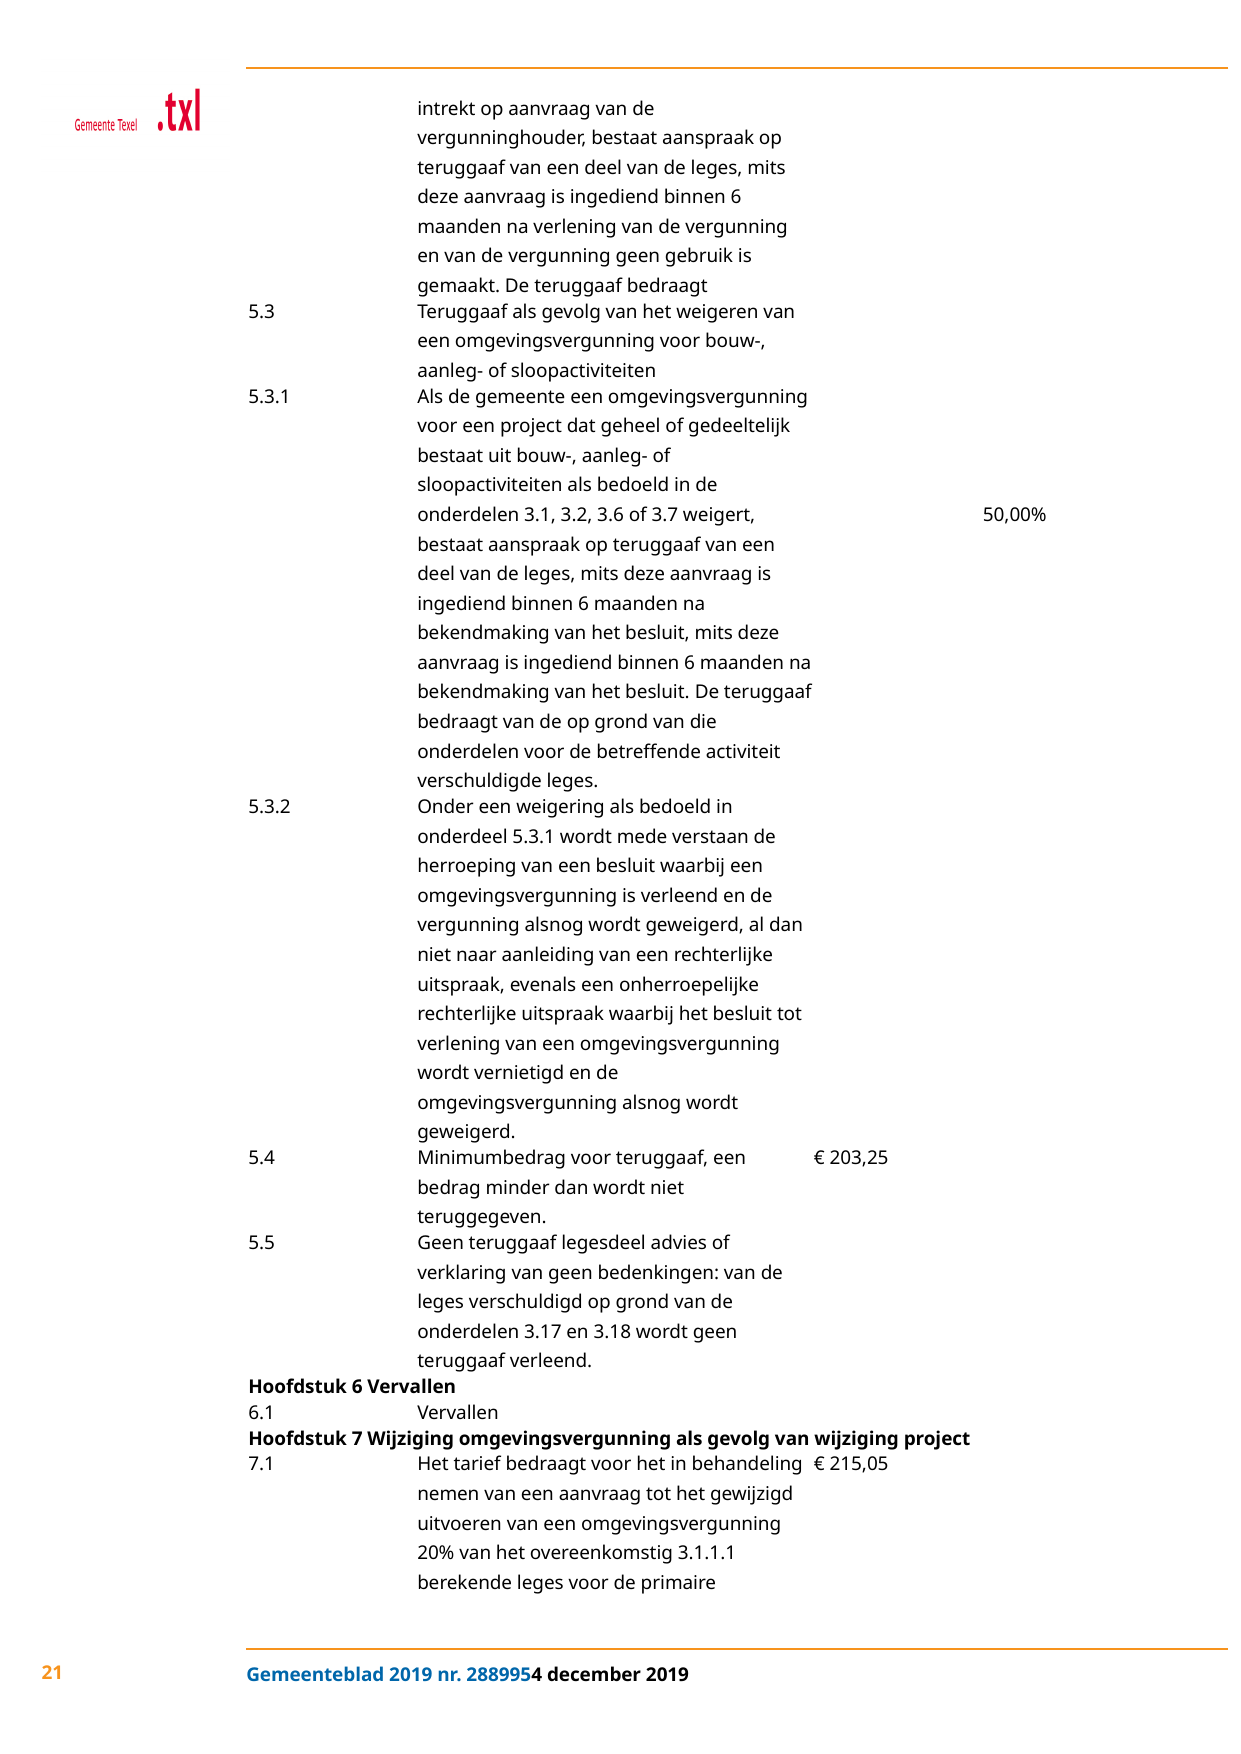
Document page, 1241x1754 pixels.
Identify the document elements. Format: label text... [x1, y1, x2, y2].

table_cell [983, 95, 1152, 298]
table_cell Vervallen [417, 1399, 814, 1425]
table_cell 5.4 [248, 1144, 417, 1229]
table_cell 5.5 [248, 1229, 417, 1373]
table_cell 5.3.1 [248, 383, 417, 793]
table_cell 6.1 [248, 1399, 417, 1425]
table_cell Onder een weigering als bedoeld in onderdeel 5.3.1 wordt mede verstaan de herroeping van een besluit waarbij een omgevingsvergunning is verleend en de vergunning alsnog wordt geweigerd, al dan niet naar aanleiding van een rechterlijke uitspraak, evenals een onherroepelijke rechterlijke uitspraak waarbij het besluit tot verlening van een omgevingsvergunning wordt vernietigd en de omgevingsvergunning alsnog wordt geweigerd. [417, 793, 814, 1144]
table_cell [983, 1451, 1152, 1594]
table_cell 50,00% [983, 383, 1152, 793]
table_cell [814, 95, 983, 298]
table_cell 5.3.2 [248, 793, 417, 1144]
picture [41, 47, 231, 172]
table_cell Hoofdstuk 6 Vervallen [248, 1373, 1152, 1399]
table_cell Minimumbedrag voor teruggaaf, een bedrag minder dan wordt niet teruggegeven. [417, 1144, 814, 1229]
table_cell [814, 298, 983, 383]
table_cell 7.1 [248, 1451, 417, 1594]
table_cell Teruggaaf als gevolg van het weigeren van een omgevingsvergunning voor bouw-, aanleg- of sloopactiviteiten [417, 298, 814, 383]
table_cell [814, 383, 983, 793]
table_cell [983, 1144, 1152, 1229]
table_cell [983, 1229, 1152, 1373]
table_cell [983, 298, 1152, 383]
table_cell Als de gemeente een omgevingsvergunning voor een project dat geheel of gedeeltelijk bestaat uit bouw-, aanleg- of sloopactiviteiten als bedoeld in de onderdelen 3.1, 3.2, 3.6 of 3.7 weigert, bestaat aanspraak op teruggaaf van een deel van de leges, mits deze aanvraag is ingediend binnen 6 maanden na bekendmaking van het besluit, mits deze aanvraag is ingediend binnen 6 maanden na bekendmaking van het besluit. De teruggaaf bedraagt van de op grond van die onderdelen voor de betreffende activiteit verschuldigde leges. [417, 383, 814, 793]
table_cell [814, 1229, 983, 1373]
table_cell [814, 793, 983, 1144]
table_cell [983, 1399, 1152, 1425]
table_cell intrekt op aanvraag van de vergunninghouder, bestaat aanspraak op teruggaaf van een deel van de leges, mits deze aanvraag is ingediend binnen 6 maanden na verlening van de vergunning en van de vergunning geen gebruik is gemaakt. De teruggaaf bedraagt [417, 95, 814, 298]
table_cell Geen teruggaaf legesdeel advies of verklaring van geen bedenkingen: van de leges verschuldigd op grond van de onderdelen 3.17 en 3.18 wordt geen teruggaaf verleend. [417, 1229, 814, 1373]
table_cell € 215,05 [814, 1451, 983, 1594]
table_cell Hoofdstuk 7 Wijziging omgevingsvergunning als gevolg van wijziging project [248, 1425, 1152, 1451]
table_cell Het tarief bedraagt voor het in behandeling nemen van een aanvraag tot het gewijzigd uitvoeren van een omgevingsvergunning 20% van het overeenkomstig 3.1.1.1 berekende leges voor de primaire [417, 1451, 814, 1594]
table_cell [983, 793, 1152, 1144]
table_cell € 203,25 [814, 1144, 983, 1229]
table_cell [814, 1399, 983, 1425]
table_cell [248, 95, 417, 298]
table_cell 5.3 [248, 298, 417, 383]
